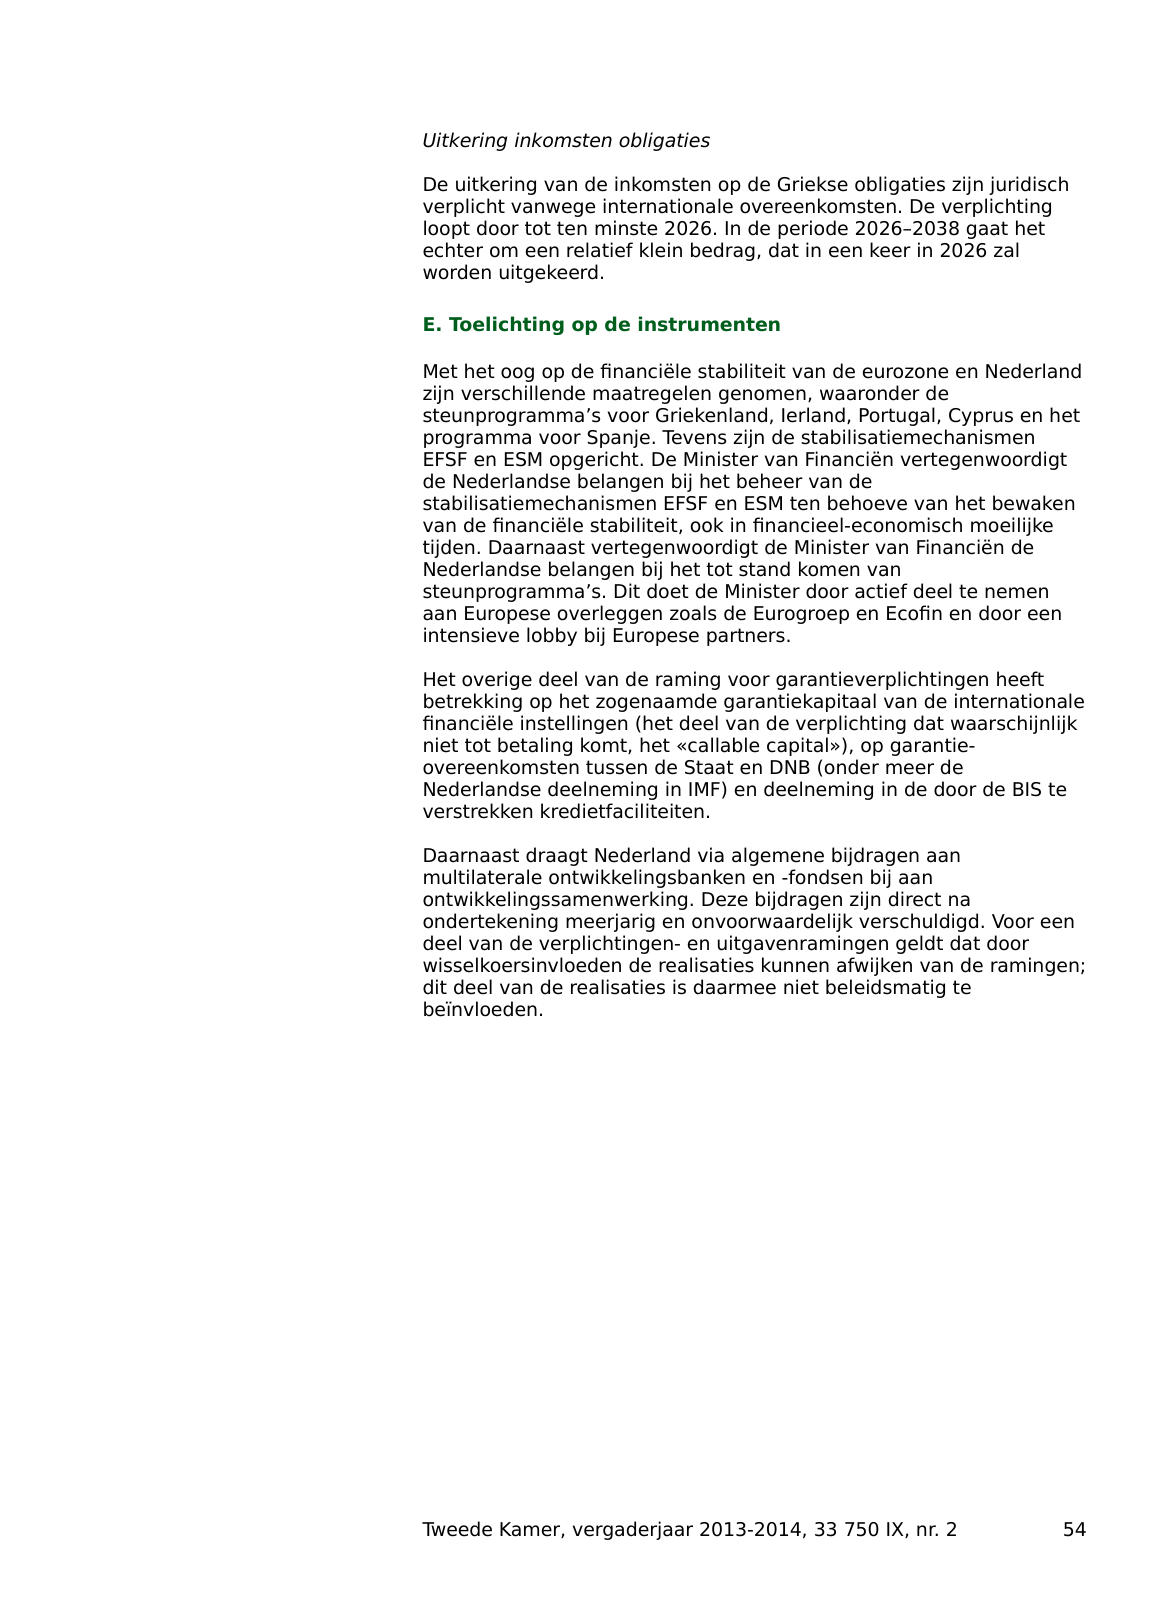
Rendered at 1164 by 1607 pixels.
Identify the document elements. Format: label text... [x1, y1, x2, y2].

text Het overige deel van de raming voor garantieverplichtingen heeft betrekking op het zogenaamde garantiekapitaal van de internationale financiële instellingen (het deel van de verplichting dat waarschijnlijk niet tot betaling komt, het «callable capital»), op garantie-overeenkomsten tussen de Staat en DNB (onder meer de Nederlandse deelneming in IMF) en deelneming in de door de BIS te verstrekken kredietfaciliteiten. [422, 669, 1087, 823]
subtitle E. Toelichting op de instrumenten [422, 314, 1087, 336]
text Met het oog op de financiële stabiliteit van de eurozone en Nederland zijn verschillende maatregelen genomen, waaronder de steunprogramma’s voor Griekenland, Ierland, Portugal, Cyprus en het programma voor Spanje. Tevens zijn de stabilisatiemechanismen EFSF en ESM opgericht. De Minister van Financiën vertegenwoordigt de Nederlandse belangen bij het beheer van de stabilisatiemechanismen EFSF en ESM ten behoeve van het bewaken van de financiële stabiliteit, ook in financieel-economisch moeilijke tijden. Daarnaast vertegenwoordigt de Minister van Financiën de Nederlandse belangen bij het tot stand komen van steunprogramma’s. Dit doet de Minister door actief deel te nemen aan Europese overleggen zoals de Eurogroep en Ecofin en door een intensieve lobby bij Europese partners. [422, 361, 1087, 647]
text Daarnaast draagt Nederland via algemene bijdragen aan multilaterale ontwikkelingsbanken en -fondsen bij aan ontwikkelingssamenwerking. Deze bijdragen zijn direct na ondertekening meerjarig en onvoorwaardelijk verschuldigd. Voor een deel van de verplichtingen- en uitgavenramingen geldt dat door wisselkoersinvloeden de realisaties kunnen afwijken van de ramingen; dit deel van de realisaties is daarmee niet beleidsmatig te beïnvloeden. [422, 845, 1087, 1021]
subtitle Uitkering inkomsten obligaties [422, 130, 1087, 152]
text De uitkering van de inkomsten op de Griekse obligaties zijn juridisch verplicht vanwege internationale overeenkomsten. De verplichting loopt door tot ten minste 2026. In de periode 2026–2038 gaat het echter om een relatief klein bedrag, dat in een keer in 2026 zal worden uitgekeerd. [422, 174, 1087, 284]
